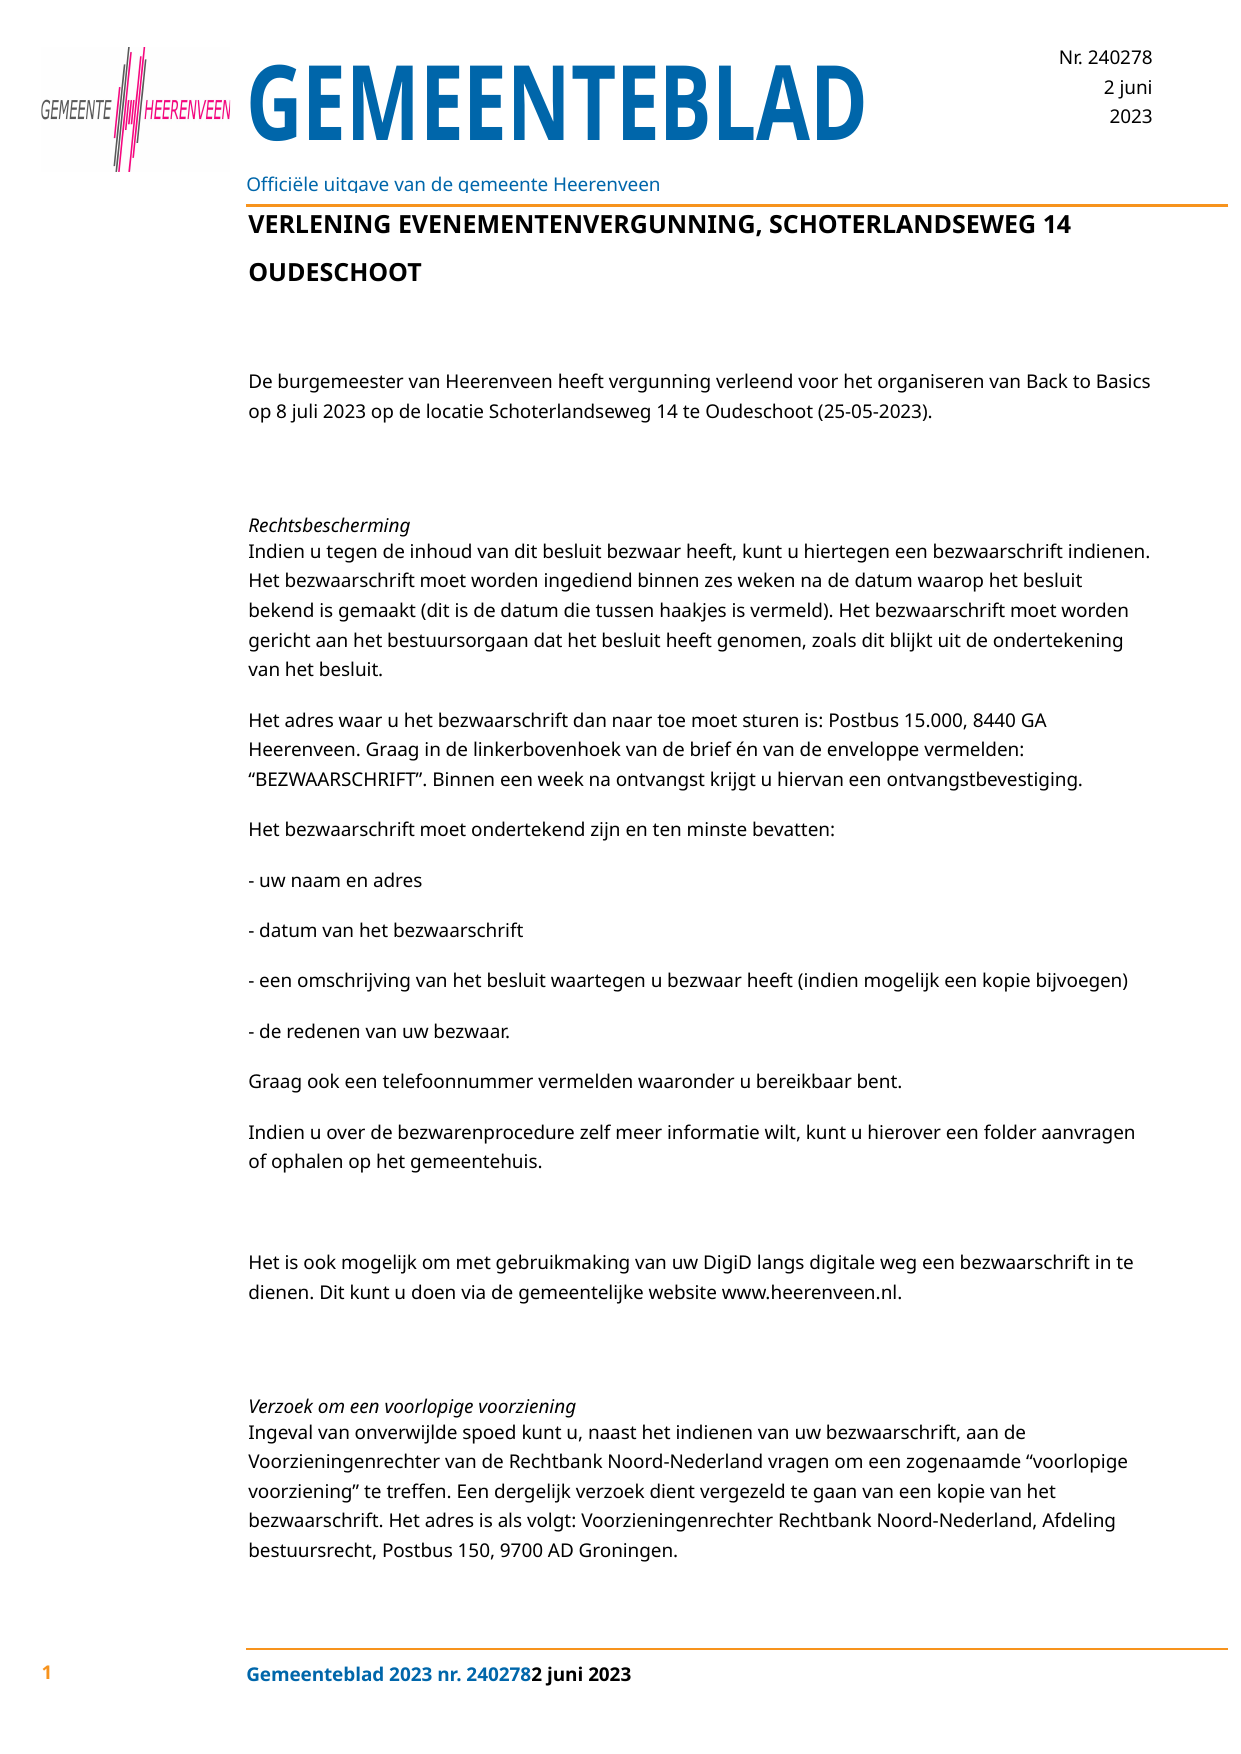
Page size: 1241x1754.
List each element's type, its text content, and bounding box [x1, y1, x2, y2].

text - een omschrijving van het besluit waartegen u bezwaar heeft (indien mogelijk een kopie bijvoegen) [248, 968, 1152, 993]
text Graag ook een telefoonnummer vermelden waaronder u bereikbaar bent. [248, 1068, 1152, 1094]
text - uw naam en adres [248, 867, 1152, 892]
text Het is ook mogelijk om met gebruikmaking van uw DigiD langs digitale weg een bezwaarschrift in te dienen. Dit kunt u doen via de gemeentelijke website www.heerenveen.nl. [248, 1249, 1152, 1304]
text De burgemeester van Heerenveen heeft vergunning verleend voor het organiseren van Back to Basics op 8 juli 2023 op de locatie Schoterlandseweg 14 te Oudeschoot (25-05-2023). [248, 368, 1152, 424]
text - de redenen van uw bezwaar. [248, 1018, 1152, 1044]
text - datum van het bezwaarschrift [248, 917, 1152, 943]
text Rechtsbescherming [248, 512, 1152, 538]
text Het adres waar u het bezwaarschrift dan naar toe moet sturen is: Postbus 15.000, 8440 GA Heerenveen. Graag in de linkerbovenhoek van de brief én van de enveloppe vermelden: “BEZWAARSCHRIFT”. Binnen een week na ontvangst krijgt u hiervan een ontvangstbevestiging. [248, 707, 1152, 792]
text Indien u tegen de inhoud van dit besluit bezwaar heeft, kunt u hiertegen een bezwaarschrift indienen. Het bezwaarschrift moet worden ingediend binnen zes weken na de datum waarop het besluit bekend is gemaakt (dit is de datum die tussen haakjes is vermeld). Het bezwaarschrift moet worden gericht aan het bestuursorgaan dat het besluit heeft genomen, zoals dit blijkt uit de ondertekening van het besluit. [248, 538, 1152, 682]
text Verzoek om een voorlopige voorziening [248, 1393, 1152, 1419]
picture [41, 47, 231, 172]
text Ingeval van onverwijlde spoed kunt u, naast het indienen van uw bezwaarschrift, aan de Voorzieningenrechter van de Rechtbank Noord-Nederland vragen om een zogenaamde “voorlopige voorziening” te treffen. Een dergelijk verzoek dient vergezeld te gaan van een kopie van het bezwaarschrift. Het adres is als volgt: Voorzieningenrechter Rechtbank Noord-Nederland, Afdeling bestuursrecht, Postbus 150, 9700 AD Groningen. [248, 1419, 1152, 1563]
text Indien u over de bezwarenprocedure zelf meer informatie wilt, kunt u hierover een folder aanvragen of ophalen op het gemeentehuis. [248, 1119, 1152, 1174]
text Het bezwaarschrift moet ondertekend zijn en ten minste bevatten: [248, 816, 1152, 842]
text VERLENING EVENEMENTENVERGUNNING, SCHOTERLANDSEWEG 14 OUDESCHOOT [248, 207, 1152, 288]
